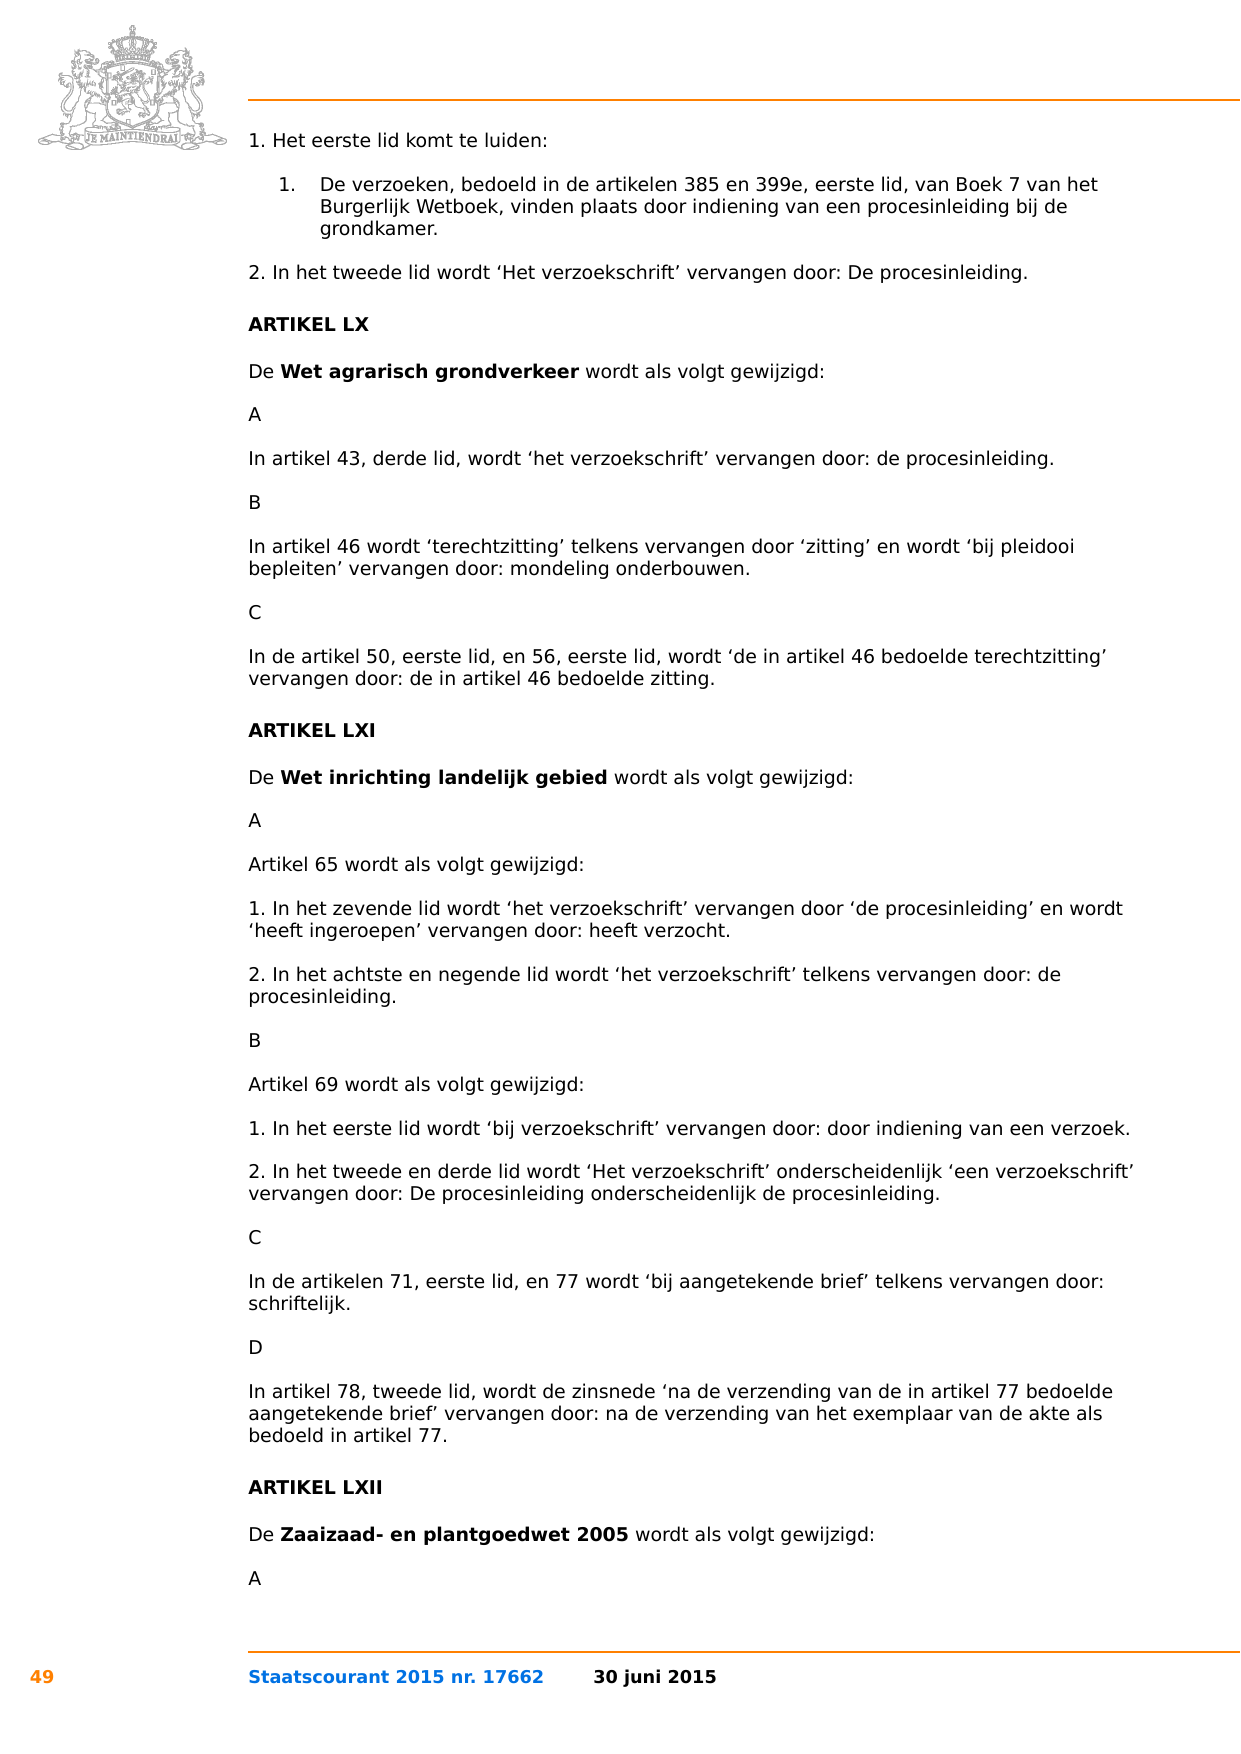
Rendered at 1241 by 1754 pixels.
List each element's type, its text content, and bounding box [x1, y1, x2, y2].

subtitle ARTIKEL LXI [248, 719, 1163, 742]
text De Wet agrarisch grondverkeer wordt als volgt gewijzigd: [248, 361, 1163, 382]
text A [248, 810, 1163, 832]
text Artikel 65 wordt als volgt gewijzigd: [248, 854, 1163, 876]
text A [248, 1567, 1163, 1589]
text 1. De verzoeken, bedoeld in de artikelen 385 en 399e, eerste lid, van Boek 7 van het Burgerlijk Wetboek, vinden plaats door indiening van een procesinleiding bij de grondkamer. [278, 174, 1163, 240]
text B [248, 492, 1163, 514]
text 1. In het eerste lid wordt ‘bij verzoekschrift’ vervangen door: door indiening van een verzoek. [248, 1117, 1163, 1139]
text In artikel 43, derde lid, wordt ‘het verzoekschrift’ vervangen door: de procesinleiding. [248, 448, 1163, 470]
picture [38, 25, 227, 150]
text 2. In het tweede en derde lid wordt ‘Het verzoekschrift’ onderscheidenlijk ‘een verzoekschrift’ vervangen door: De procesinleiding onderscheidenlijk de procesinleiding. [248, 1161, 1163, 1205]
text Artikel 69 wordt als volgt gewijzigd: [248, 1074, 1163, 1096]
text B [248, 1030, 1163, 1052]
text 2. In het tweede lid wordt ‘Het verzoekschrift’ vervangen door: De procesinleiding. [248, 262, 1163, 283]
text 1. Het eerste lid komt te luiden: [248, 130, 1163, 152]
text De Zaaizaad- en plantgoedwet 2005 wordt als volgt gewijzigd: [248, 1524, 1163, 1546]
text D [248, 1337, 1163, 1359]
text In artikel 78, tweede lid, wordt de zinsnede ‘na de verzending van de in artikel 77 bedoelde aangetekende brief’ vervangen door: na de verzending van het exemplaar van de akte als bedoeld in artikel 77. [248, 1381, 1163, 1447]
text In de artikel 50, eerste lid, en 56, eerste lid, wordt ‘de in artikel 46 bedoelde terechtzitting’ vervangen door: de in artikel 46 bedoelde zitting. [248, 646, 1163, 689]
text In de artikelen 71, eerste lid, en 77 wordt ‘bij aangetekende brief’ telkens vervangen door: schriftelijk. [248, 1271, 1163, 1315]
subtitle ARTIKEL LXII [248, 1477, 1163, 1499]
text 1. In het zevende lid wordt ‘het verzoekschrift’ vervangen door ‘de procesinleiding’ en wordt ‘heeft ingeroepen’ vervangen door: heeft verzocht. [248, 898, 1163, 942]
text De Wet inrichting landelijk gebied wordt als volgt gewijzigd: [248, 767, 1163, 788]
text C [248, 602, 1163, 624]
text C [248, 1227, 1163, 1249]
text 2. In het achtste en negende lid wordt ‘het verzoekschrift’ telkens vervangen door: de procesinleiding. [248, 964, 1163, 1008]
text In artikel 46 wordt ‘terechtzitting’ telkens vervangen door ‘zitting’ en wordt ‘bij pleidooi bepleiten’ vervangen door: mondeling onderbouwen. [248, 536, 1163, 580]
subtitle ARTIKEL LX [248, 313, 1163, 336]
text A [248, 404, 1163, 426]
